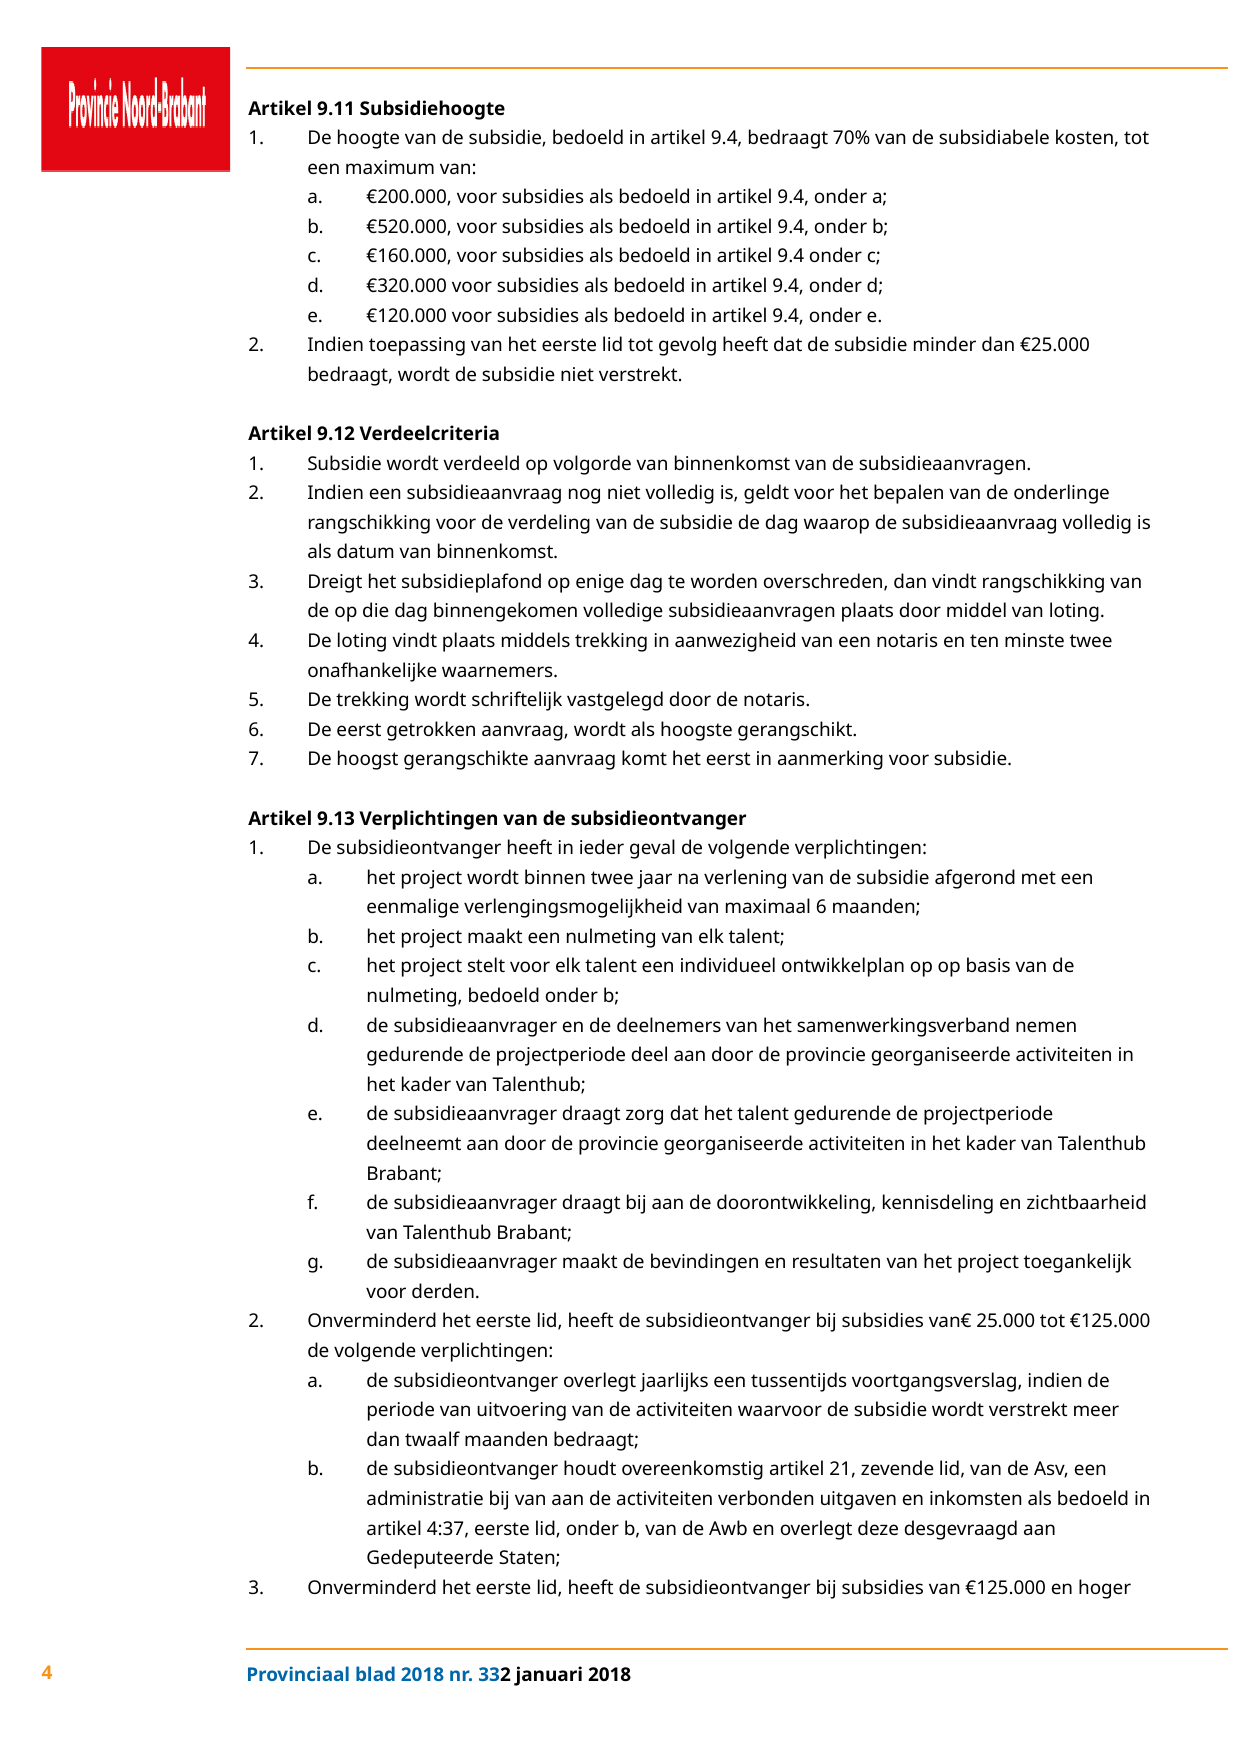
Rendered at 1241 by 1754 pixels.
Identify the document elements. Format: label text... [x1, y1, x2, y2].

list het project stelt voor elk talent een individueel ontwikkelplan op op basis van de nulmeting, bedoeld onder b; [307, 953, 1152, 1008]
list €160.000, voor subsidies als bedoeld in artikel 9.4 onder c; [307, 243, 1152, 268]
list Indien toepassing van het eerste lid tot gevolg heeft dat de subsidie minder dan €25.000 bedraagt, wordt de subsidie niet verstrekt. [248, 331, 1152, 387]
list Onverminderd het eerste lid, heeft de subsidieontvanger bij subsidies van€ 25.000 tot €125.000 de volgende verplichtingen: [248, 1308, 1152, 1363]
list de subsidieontvanger houdt overeenkomstig artikel 21, zevende lid, van de Asv, een administratie bij van aan de activiteiten verbonden uitgaven en inkomsten als bedoeld in artikel 4:37, eerste lid, onder b, van de Awb en overlegt deze desgevraagd aan Gedeputeerde Staten; [307, 1456, 1152, 1570]
list de subsidieontvanger overlegt jaarlijks een tussentijds voortgangsverslag, indien de periode van uitvoering van de activiteiten waarvoor de subsidie wordt verstrekt meer dan twaalf maanden bedraagt; [307, 1367, 1152, 1452]
list Indien een subsidieaanvraag nog niet volledig is, geldt voor het bepalen van de onderlinge rangschikking voor de verdeling van de subsidie de dag waarop de subsidieaanvraag volledig is als datum van binnenkomst. [248, 479, 1152, 564]
text Artikel 9.13 Verplichtingen van de subsidieontvanger [248, 805, 1152, 831]
list de subsidieaanvrager maakt de bevindingen en resultaten van het project toegankelijk voor derden. [307, 1248, 1152, 1304]
list €120.000 voor subsidies als bedoeld in artikel 9.4, onder e. [307, 302, 1152, 328]
list de subsidieaanvrager draagt zorg dat het talent gedurende de projectperiode deelneemt aan door de provincie georganiseerde activiteiten in het kader van Talenthub Brabant; [307, 1101, 1152, 1186]
list €520.000, voor subsidies als bedoeld in artikel 9.4, onder b; [307, 213, 1152, 239]
text Artikel 9.11 Subsidiehoogte [248, 95, 1152, 121]
list De eerst getrokken aanvraag, wordt als hoogste gerangschikt. [248, 716, 1152, 742]
list De hoogst gerangschikte aanvraag komt het eerst in aanmerking voor subsidie. [248, 746, 1152, 771]
list €200.000, voor subsidies als bedoeld in artikel 9.4, onder a; [307, 183, 1152, 209]
list €320.000 voor subsidies als bedoeld in artikel 9.4, onder d; [307, 272, 1152, 298]
list de subsidieaanvrager draagt bij aan de doorontwikkeling, kennisdeling en zichtbaarheid van Talenthub Brabant; [307, 1189, 1152, 1245]
list het project maakt een nulmeting van elk talent; [307, 923, 1152, 949]
list het project wordt binnen twee jaar na verlening van de subsidie afgerond met een eenmalige verlengingsmogelijkheid van maximaal 6 maanden; [307, 864, 1152, 919]
list de subsidieaanvrager en de deelnemers van het samenwerkingsverband nemen gedurende de projectperiode deel aan door de provincie georganiseerde activiteiten in het kader van Talenthub; [307, 1012, 1152, 1097]
list Onverminderd het eerste lid, heeft de subsidieontvanger bij subsidies van €125.000 en hoger [248, 1574, 1152, 1600]
list Dreigt het subsidieplafond op enige dag te worden overschreden, dan vindt rangschikking van de op die dag binnengekomen volledige subsidieaanvragen plaats door middel van loting. [248, 568, 1152, 623]
text Artikel 9.12 Verdeelcriteria [248, 420, 1152, 446]
list De loting vindt plaats middels trekking in aanwezigheid van een notaris en ten minste twee onafhankelijke waarnemers. [248, 627, 1152, 683]
list De trekking wordt schriftelijk vastgelegd door de notaris. [248, 686, 1152, 712]
picture [41, 47, 231, 172]
list De subsidieontvanger heeft in ieder geval de volgende verplichtingen: [248, 834, 1152, 860]
list Subsidie wordt verdeeld op volgorde van binnenkomst van de subsidieaanvragen. [248, 450, 1152, 476]
list De hoogte van de subsidie, bedoeld in artikel 9.4, bedraagt 70% van de subsidiabele kosten, tot een maximum van: [248, 124, 1152, 180]
